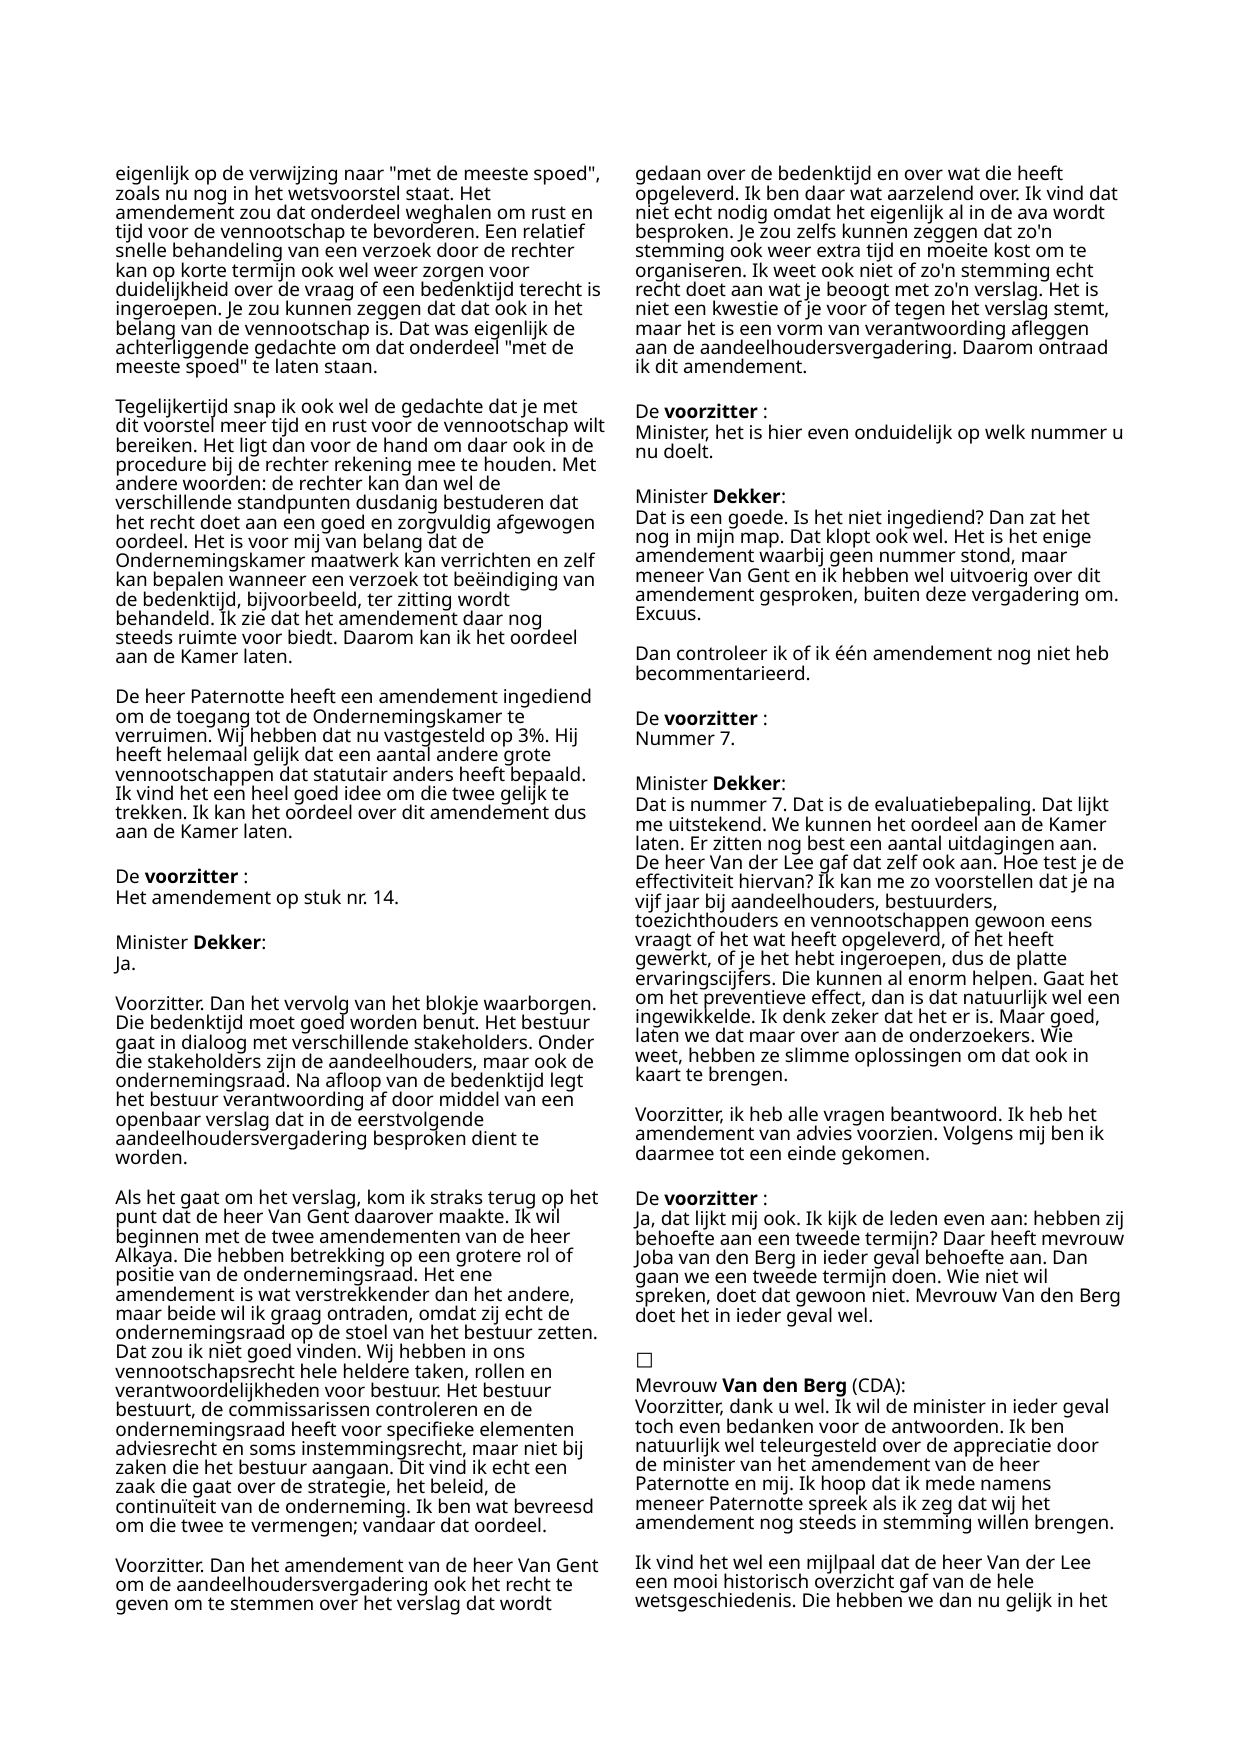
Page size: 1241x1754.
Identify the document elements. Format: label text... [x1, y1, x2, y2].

text Ja, dat lijkt mij ook. Ik kijk de leden even aan: hebben zij behoefte aan een tweede termijn? Daar heeft mevrouw Joba van den Berg in ieder geval behoefte aan. Dan gaan we een tweede termijn doen. Wie niet wil spreken, doet dat gewoon niet. Mevrouw Van den Berg doet het in ieder geval wel. [635, 1210, 1125, 1326]
text Tegelijkertijd snap ik ook wel de gedachte dat je met dit voorstel meer tijd en rust voor de vennootschap wilt bereiken. Het ligt dan voor de hand om daar ook in de procedure bij de rechter rekening mee te houden. Met andere woorden: de rechter kan dan wel de verschillende standpunten dusdanig bestuderen dat het recht doet aan een goed en zorgvuldig afgewogen oordeel. Het is voor mij van belang dat de Ondernemingskamer maatwerk kan verrichten en zelf kan bepalen wanneer een verzoek tot beëindiging van de bedenktijd, bijvoorbeeld, ter zitting wordt behandeld. Ik zie dat het amendement daar nog steeds ruimte voor biedt. Daarom kan ik het oordeel aan de Kamer laten. [115, 398, 605, 668]
text Minister, het is hier even onduidelijk op welk nummer u nu doelt. [635, 424, 1125, 462]
text Dan controleer ik of ik één amendement nog niet heb becommentarieerd. [635, 645, 1125, 684]
text Voorzitter. Dan het vervolg van het blokje waarborgen. Die bedenktijd moet goed worden benut. Het bestuur gaat in dialoog met verschillende stakeholders. Onder die stakeholders zijn de aandeelhouders, maar ook de ondernemingsraad. Na afloop van de bedenktijd legt het bestuur verantwoording af door middel van een openbaar verslag dat in de eerstvolgende aandeelhoudersvergadering besproken dient te worden. [115, 995, 605, 1168]
text Minister Dekker: [635, 771, 1125, 796]
text Voorzitter. Dan het amendement van de heer Van Gent om de aandeelhoudersvergadering ook het recht te geven om te stemmen over het verslag dat wordt [115, 1557, 605, 1615]
text Als het gaat om het verslag, kom ik straks terug op het punt dat de heer Van Gent daarover maakte. Ik wil beginnen met de twee amendementen van de heer Alkaya. Die hebben betrekking op een grotere rol of positie van de ondernemingsraad. Het ene amendement is wat verstrekkender dan het andere, maar beide wil ik graag ontraden, omdat zij echt de ondernemingsraad op de stoel van het bestuur zetten. Dat zou ik niet goed vinden. Wij hebben in ons vennootschapsrecht hele heldere taken, rollen en verantwoordelijkheden voor bestuur. Het bestuur bestuurt, de commissarissen controleren en de ondernemingsraad heeft voor specifieke elementen adviesrecht en soms instemmingsrecht, maar niet bij zaken die het bestuur aangaan. Dit vind ik echt een zaak die gaat over de strategie, het beleid, de continuïteit van de onderneming. Ik ben wat bevreesd om die twee te vermengen; vandaar dat oordeel. [115, 1189, 605, 1536]
text De voorzitter : [115, 863, 605, 889]
text Ik vind het wel een mijlpaal dat de heer Van der Lee een mooi historisch overzicht gaf van de hele wetsgeschiedenis. Die hebben we dan nu gelijk in het [635, 1554, 1125, 1612]
text Mevrouw Van den Berg (CDA): [635, 1373, 1125, 1398]
text Dat is nummer 7. Dat is de evaluatiebepaling. Dat lijkt me uitstekend. We kunnen het oordeel aan de Kamer laten. Er zitten nog best een aantal uitdagingen aan. De heer Van der Lee gaf dat zelf ook aan. Hoe test je de effectiviteit hiervan? Ik kan me zo voorstellen dat je na vijf jaar bij aandeelhouders, bestuurders, toezichthouders en vennootschappen gewoon eens vraagt of het wat heeft opgeleverd, of het heeft gewerkt, of je het hebt ingeroepen, dus de platte ervaringscijfers. Die kunnen al enorm helpen. Gaat het om het preventieve effect, dan is dat natuurlijk wel een ingewikkelde. Ik denk zeker dat het er is. Maar goed, laten we dat maar over aan de onderzoekers. Wie weet, hebben ze slimme oplossingen om dat ook in kaart te brengen. [635, 796, 1125, 1085]
text Minister Dekker: [635, 483, 1125, 509]
text De heer Paternotte heeft een amendement ingediend om de toegang tot de Ondernemingskamer te verruimen. Wij hebben dat nu vastgesteld op 3%. Hij heeft helemaal gelijk dat een aantal andere grote vennootschappen dat statutair anders heeft bepaald. Ik vind het een heel goed idee om die twee gelijk te trekken. Ik kan het oordeel over dit amendement dus aan de Kamer laten. [115, 688, 605, 843]
text Voorzitter, ik heb alle vragen beantwoord. Ik heb het amendement van advies voorzien. Volgens mij ben ik daarmee tot een einde gekomen. [635, 1106, 1125, 1164]
text Nummer 7. [635, 730, 1125, 750]
text Minister Dekker: [115, 929, 605, 955]
text Voorzitter, dank u wel. Ik wil de minister in ieder geval toch even bedanken voor de antwoorden. Ik ben natuurlijk wel teleurgesteld over de appreciatie door de minister van het amendement van de heer Paternotte en mij. Ik hoop dat ik mede namens meneer Paternotte spreek als ik zeg dat wij het amendement nog steeds in stemming willen brengen. [635, 1398, 1125, 1533]
text Ja. [115, 955, 605, 974]
text De voorzitter : [635, 1185, 1125, 1210]
text De voorzitter : [635, 398, 1125, 424]
text Het amendement op stuk nr. 14. [115, 889, 605, 908]
text ⬜ [635, 1347, 1125, 1373]
text De voorzitter : [635, 705, 1125, 730]
text gedaan over de bedenktijd en over wat die heeft opgeleverd. Ik ben daar wat aarzelend over. Ik vind dat niet echt nodig omdat het eigenlijk al in de ava wordt besproken. Je zou zelfs kunnen zeggen dat zo'n stemming ook weer extra tijd en moeite kost om te organiseren. Ik weet ook niet of zo'n stemming echt recht doet aan wat je beoogt met zo'n verslag. Het is niet een kwestie of je voor of tegen het verslag stemt, maar het is een vorm van verantwoording afleggen aan de aandeelhoudersvergadering. Daarom ontraad ik dit amendement. [635, 165, 1125, 377]
text Dat is een goede. Is het niet ingediend? Dan zat het nog in mijn map. Dat klopt ook wel. Het is het enige amendement waarbij geen nummer stond, maar meneer Van Gent en ik hebben wel uitvoerig over dit amendement gesproken, buiten deze vergadering om. Excuus. [635, 509, 1125, 624]
text eigenlijk op de verwijzing naar "met de meeste spoed", zoals nu nog in het wetsvoorstel staat. Het amendement zou dat onderdeel weghalen om rust en tijd voor de vennootschap te bevorderen. Een relatief snelle behandeling van een verzoek door de rechter kan op korte termijn ook wel weer zorgen voor duidelijkheid over de vraag of een bedenktijd terecht is ingeroepen. Je zou kunnen zeggen dat dat ook in het belang van de vennootschap is. Dat was eigenlijk de achterliggende gedachte om dat onderdeel "met de meeste spoed" te laten staan. [115, 165, 605, 377]
